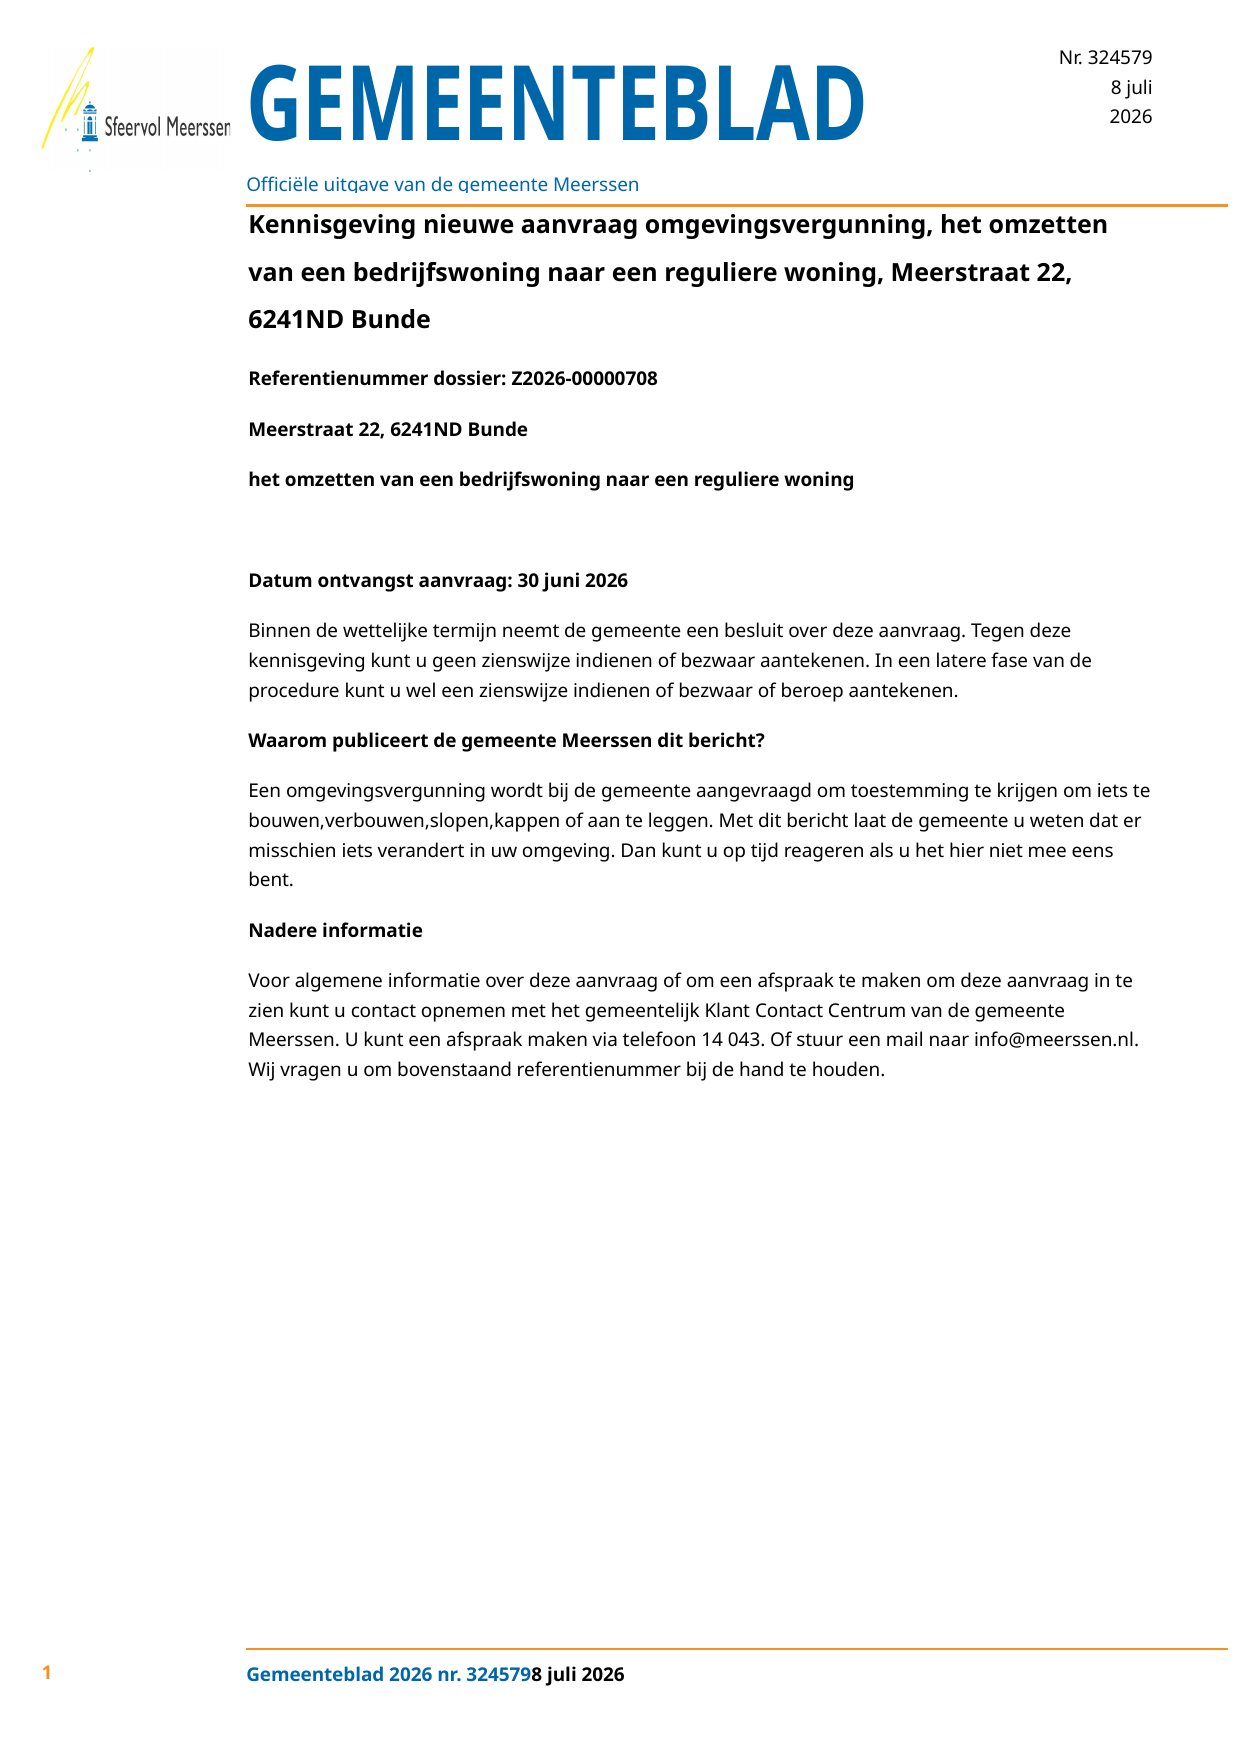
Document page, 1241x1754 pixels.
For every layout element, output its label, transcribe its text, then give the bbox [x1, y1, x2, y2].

text Voor algemene informatie over deze aanvraag of om een afspraak te maken om deze aanvraag in te zien kunt u contact opnemen met het gemeentelijk Klant Contact Centrum van de gemeente Meerssen. U kunt een afspraak maken via telefoon 14 043. Of stuur een mail naar info@meerssen.nl. Wij vragen u om bovenstaand referentienummer bij de hand te houden. [248, 967, 1152, 1082]
text Meerstraat 22, 6241ND Bunde [248, 416, 1152, 442]
text Binnen de wettelijke termijn neemt de gemeente een besluit over deze aanvraag. Tegen deze kennisgeving kunt u geen zienswijze indienen of bezwaar aantekenen. In een latere fase van de procedure kunt u wel een zienswijze indienen of bezwaar of beroep aantekenen. [248, 618, 1152, 702]
text Waarom publiceert de gemeente Meerssen dit bericht? [248, 727, 1152, 753]
picture [41, 47, 231, 172]
text het omzetten van een bedrijfswoning naar een reguliere woning [248, 466, 1152, 492]
text Referentienummer dossier: Z2026-00000708 [248, 366, 1152, 391]
text Een omgevingsvergunning wordt bij de gemeente aangevraagd om toestemming te krijgen om iets te bouwen,verbouwen,slopen,kappen of aan te leggen. Met dit bericht laat de gemeente u weten dat er misschien iets verandert in uw omgeving. Dan kunt u op tijd reageren als u het hier niet mee eens bent. [248, 778, 1152, 892]
text Nadere informatie [248, 917, 1152, 942]
text Datum ontvangst aanvraag: 30 juni 2026 [248, 567, 1152, 593]
text Kennisgeving nieuwe aanvraag omgevingsvergunning, het omzetten van een bedrijfswoning naar een reguliere woning, Meerstraat 22, 6241ND Bunde [248, 207, 1152, 336]
